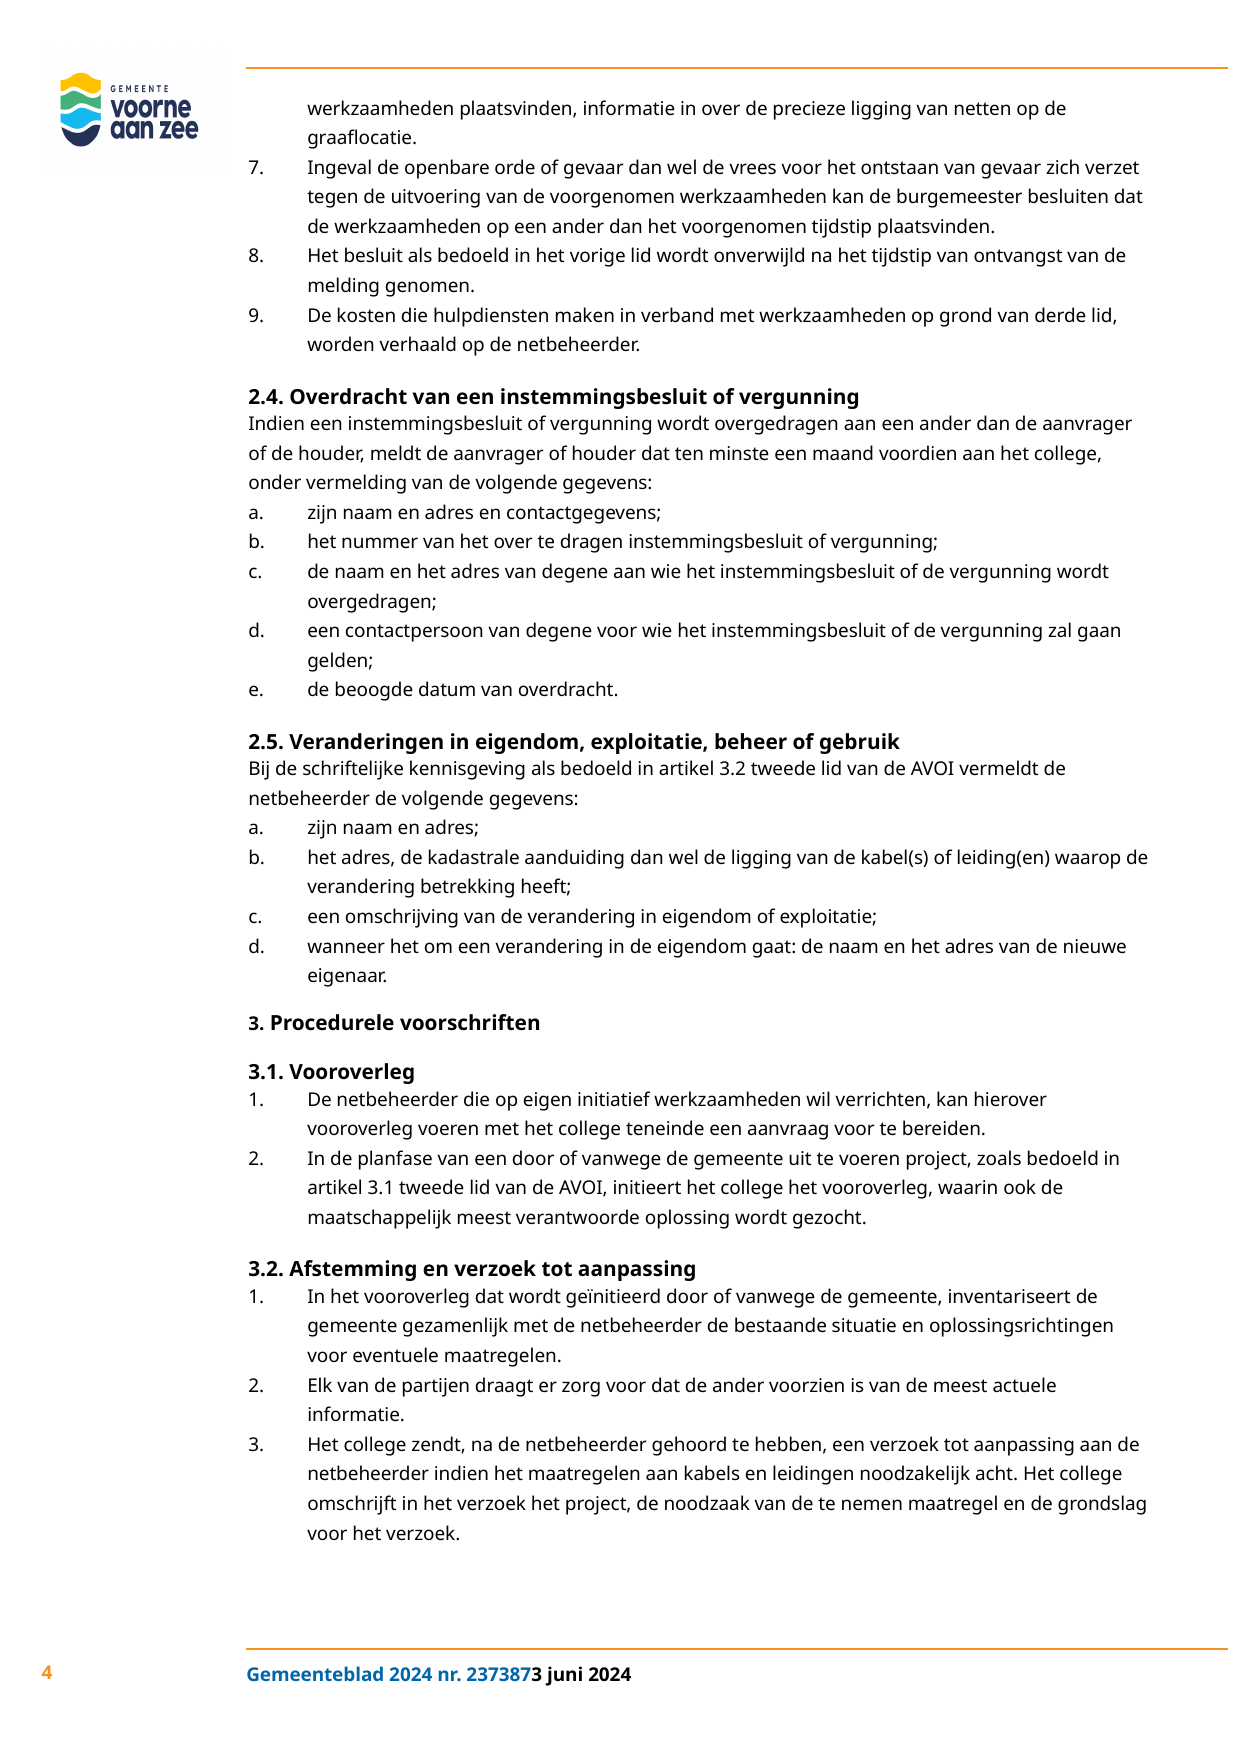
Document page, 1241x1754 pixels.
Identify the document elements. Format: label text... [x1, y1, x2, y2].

list Ingeval de openbare orde of gevaar dan wel de vrees voor het ontstaan van gevaar zich verzet tegen de uitvoering van de voorgenomen werkzaamheden kan de burgemeester besluiten dat de werkzaamheden op een ander dan het voorgenomen tijdstip plaatsvinden. [248, 154, 1152, 239]
list zijn naam en adres; [248, 814, 1152, 840]
picture [41, 47, 231, 172]
list wanneer het om een verandering in de eigendom gaat: de naam en het adres van de nieuwe eigenaar. [248, 933, 1152, 988]
text Bij de schriftelijke kennisgeving als bedoeld in artikel 3.2 tweede lid van de AVOI vermeldt de netbeheerder de volgende gegevens: [248, 755, 1152, 811]
list In de planfase van een door of vanwege de gemeente uit te voeren project, zoals bedoeld in artikel 3.1 tweede lid van de AVOI, initieert het college het vooroverleg, waarin ook de maatschappelijk meest verantwoorde oplossing wordt gezocht. [248, 1145, 1152, 1230]
list Het besluit als bedoeld in het vorige lid wordt onverwijld na het tijdstip van ontvangst van de melding genomen. [248, 243, 1152, 298]
text 2.4. Overdracht van een instemmingsbesluit of vergunning [248, 382, 1152, 410]
list De netbeheerder die op eigen initiatief werkzaamheden wil verrichten, kan hierover vooroverleg voeren met het college teneinde een aanvraag voor te bereiden. [248, 1086, 1152, 1141]
list een omschrijving van de verandering in eigendom of exploitatie; [248, 903, 1152, 929]
text 3.2. Afstemming en verzoek tot aanpassing [248, 1254, 1152, 1283]
list In het vooroverleg dat wordt geïnitieerd door of vanwege de gemeente, inventariseert de gemeente gezamenlijk met de netbeheerder de bestaande situatie en oplossingsrichtingen voor eventuele maatregelen. [248, 1283, 1152, 1368]
list Elk van de partijen draagt er zorg voor dat de ander voorzien is van de meest actuele informatie. [248, 1372, 1152, 1427]
text Indien een instemmingsbesluit of vergunning wordt overgedragen aan een ander dan de aanvrager of de houder, meldt de aanvrager of houder dat ten minste een maand voordien aan het college, onder vermelding van de volgende gegevens: [248, 410, 1152, 495]
list het nummer van het over te dragen instemmingsbesluit of vergunning; [248, 529, 1152, 554]
list de naam en het adres van degene aan wie het instemmingsbesluit of de vergunning wordt overgedragen; [248, 558, 1152, 613]
text 2.5. Veranderingen in eigendom, exploitatie, beheer of gebruik [248, 727, 1152, 755]
text 3.1. Vooroverleg [248, 1057, 1152, 1086]
list de beoogde datum van overdracht. [248, 677, 1152, 702]
list werkzaamheden plaatsvinden, informatie in over de precieze ligging van netten op de graaflocatie. [248, 95, 1152, 150]
list zijn naam en adres en contactgegevens; [248, 499, 1152, 525]
list De kosten die hulpdiensten maken in verband met werkzaamheden op grond van derde lid, worden verhaald op de netbeheerder. [248, 302, 1152, 357]
list Het college zendt, na de netbeheerder gehoord te hebben, een verzoek tot aanpassing aan de netbeheerder indien het maatregelen aan kabels en leidingen noodzakelijk acht. Het college omschrijft in het verzoek het project, de noodzaak van de te nemen maatregel en de grondslag voor het verzoek. [248, 1431, 1152, 1545]
list het adres, de kadastrale aanduiding dan wel de ligging van de kabel(s) of leiding(en) waarop de verandering betrekking heeft; [248, 844, 1152, 899]
text 3. Procedurele voorschriften [248, 1008, 1152, 1037]
list een contactpersoon van degene voor wie het instemmingsbesluit of de vergunning zal gaan gelden; [248, 617, 1152, 673]
